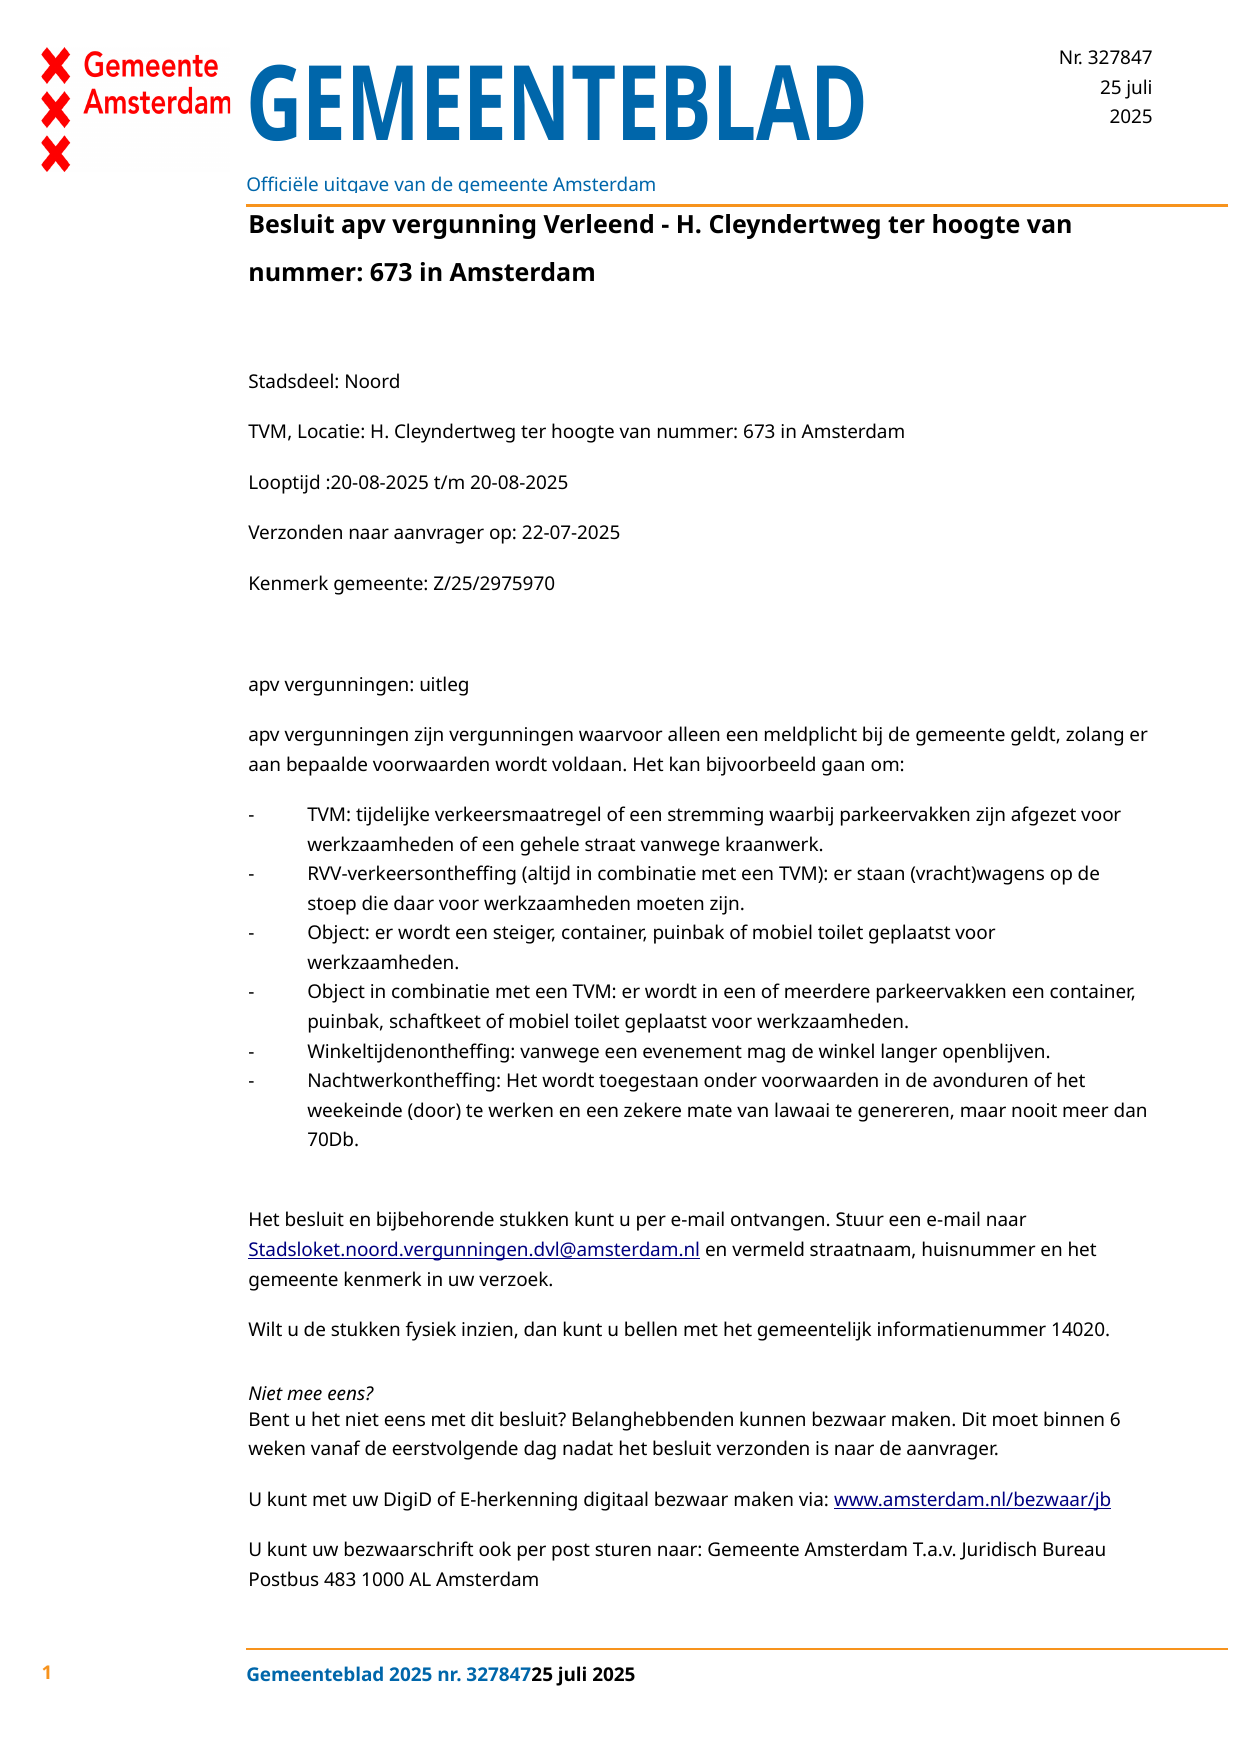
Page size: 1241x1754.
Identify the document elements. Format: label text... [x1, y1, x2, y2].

text U kunt uw bezwaarschrift ook per post sturen naar: Gemeente Amsterdam T.a.v. Juridisch Bureau Postbus 483 1000 AL Amsterdam [248, 1536, 1152, 1592]
text U kunt met uw DigiD of E-herkenning digitaal bezwaar maken via: www.amsterdam.nl/bezwaar/jb [248, 1486, 1152, 1512]
list Object in combinatie met een TVM: er wordt in een of meerdere parkeervakken een container, puinbak, schaftkeet of mobiel toilet geplaatst voor werkzaamheden. [248, 979, 1152, 1034]
text Verzonden naar aanvrager op: 22-07-2025 [248, 519, 1152, 545]
text apv vergunningen: uitleg [248, 671, 1152, 697]
text Het besluit en bijbehorende stukken kunt u per e-mail ontvangen. Stuur een e-mail naar Stadsloket.noord.vergunningen.dvl@amsterdam.nl en vermeld straatnaam, huisnummer en het gemeente kenmerk in uw verzoek. [248, 1207, 1152, 1292]
text Kenmerk gemeente: Z/25/2975970 [248, 570, 1152, 596]
list Nachtwerkontheffing: Het wordt toegestaan onder voorwaarden in de avonduren of het weekeinde (door) te werken en een zekere mate van lawaai te genereren, maar nooit meer dan 70Db. [248, 1067, 1152, 1152]
list Object: er wordt een steiger, container, puinbak of mobiel toilet geplaatst voor werkzaamheden. [248, 919, 1152, 975]
text Wilt u de stukken fysiek inzien, dan kunt u bellen met het gemeentelijk informatienummer 14020. [248, 1316, 1152, 1342]
text Besluit apv vergunning Verleend - H. Cleyndertweg ter hoogte van nummer: 673 in Amsterdam [248, 207, 1152, 288]
list TVM: tijdelijke verkeersmaatregel of een stremming waarbij parkeervakken zijn afgezet voor werkzaamheden of een gehele straat vanwege kraanwerk. [248, 801, 1152, 857]
list Winkeltijdenontheffing: vanwege een evenement mag de winkel langer openblijven. [248, 1038, 1152, 1064]
text Niet mee eens? [248, 1380, 1152, 1406]
text apv vergunningen zijn vergunningen waarvoor alleen een meldplicht bij de gemeente geldt, zolang er aan bepaalde voorwaarden wordt voldaan. Het kan bijvoorbeeld gaan om: [248, 721, 1152, 777]
text Bent u het niet eens met dit besluit? Belanghebbenden kunnen bezwaar maken. Dit moet binnen 6 weken vanaf de eerstvolgende dag nadat het besluit verzonden is naar de aanvrager. [248, 1406, 1152, 1461]
text Looptijd :20-08-2025 t/m 20-08-2025 [248, 469, 1152, 495]
text Stadsdeel: Noord [248, 368, 1152, 394]
picture [41, 47, 231, 172]
text TVM, Locatie: H. Cleyndertweg ter hoogte van nummer: 673 in Amsterdam [248, 419, 1152, 444]
list RVV-verkeersontheffing (altijd in combinatie met een TVM): er staan (vracht)wagens op de stoep die daar voor werkzaamheden moeten zijn. [248, 860, 1152, 916]
